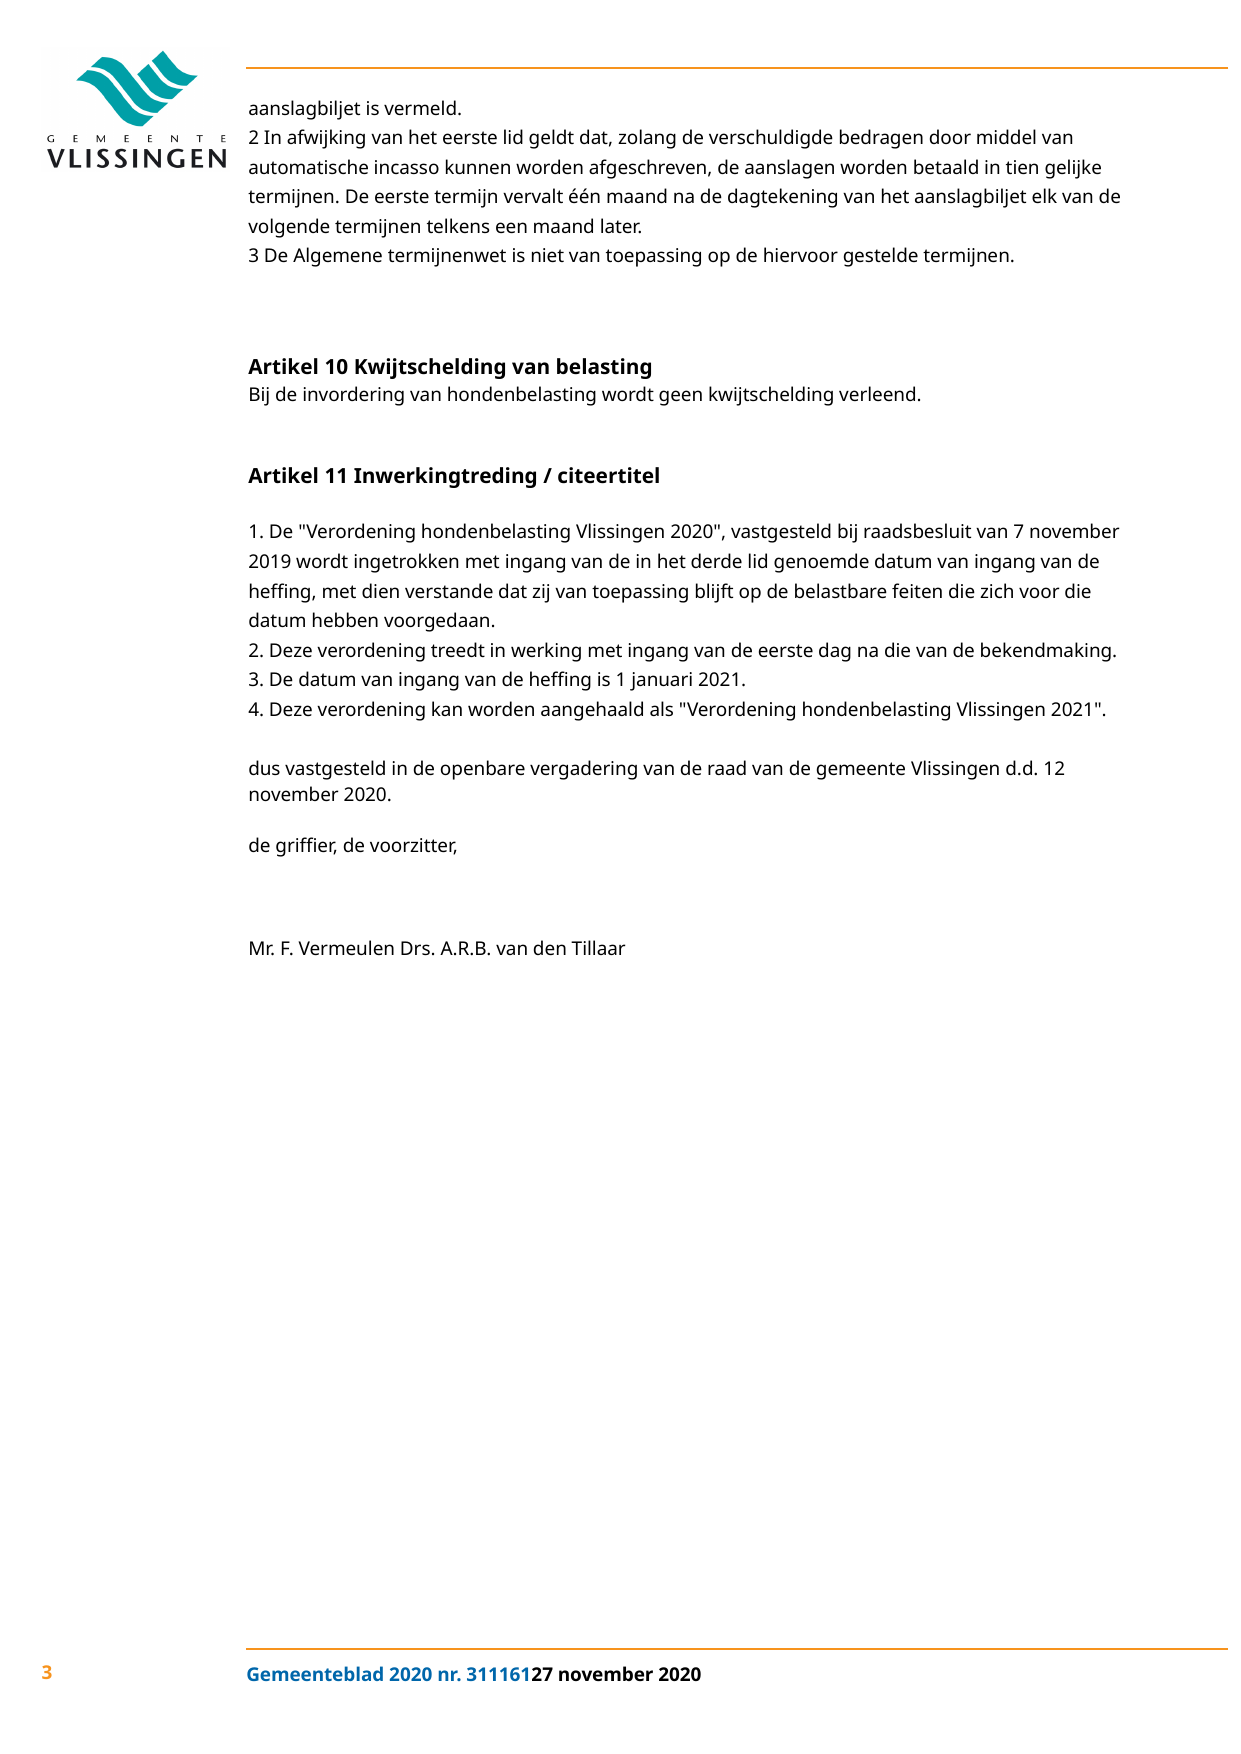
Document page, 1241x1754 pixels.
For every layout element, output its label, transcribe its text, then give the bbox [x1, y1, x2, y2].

text 3. De datum van ingang van de heffing is 1 januari 2021. [248, 667, 1152, 692]
text 2 In afwijking van het eerste lid geldt dat, zolang de verschuldigde bedragen door middel van automatische incasso kunnen worden afgeschreven, de aanslagen worden betaald in tien gelijke termijnen. De eerste termijn vervalt één maand na de dagtekening van het aanslagbiljet elk van de volgende termijnen telkens een maand later. [248, 124, 1152, 239]
text Artikel 11 Inwerkingtreding / citeertitel [248, 461, 1152, 489]
text dus vastgesteld in de openbare vergadering van de raad van de gemeente Vlissingen d.d. 12 november 2020. [248, 755, 1152, 807]
text Mr. F. Vermeulen Drs. A.R.B. van den Tillaar [248, 936, 1152, 961]
text 1. De "Verordening hondenbelasting Vlissingen 2020", vastgesteld bij raadsbesluit van 7 november 2019 wordt ingetrokken met ingang van de in het derde lid genoemde datum van ingang van de heffing, met dien verstande dat zij van toepassing blijft op de belastbare feiten die zich voor die datum hebben voorgedaan. [248, 519, 1152, 633]
text Artikel 10 Kwijtschelding van belasting [248, 352, 1152, 381]
text 2. Deze verordening treedt in werking met ingang van de eerste dag na die van de bekendmaking. [248, 637, 1152, 663]
text 3 De Algemene termijnenwet is niet van toepassing op de hiervoor gestelde termijnen. [248, 243, 1152, 268]
text Bij de invordering van hondenbelasting wordt geen kwijtschelding verleend. [248, 381, 1152, 406]
text 4. Deze verordening kan worden aangehaald als "Verordening hondenbelasting Vlissingen 2021". [248, 696, 1152, 722]
text aanslagbiljet is vermeld. [248, 95, 1152, 121]
text de griffier, de voorzitter, [248, 833, 1152, 858]
picture [41, 47, 231, 172]
